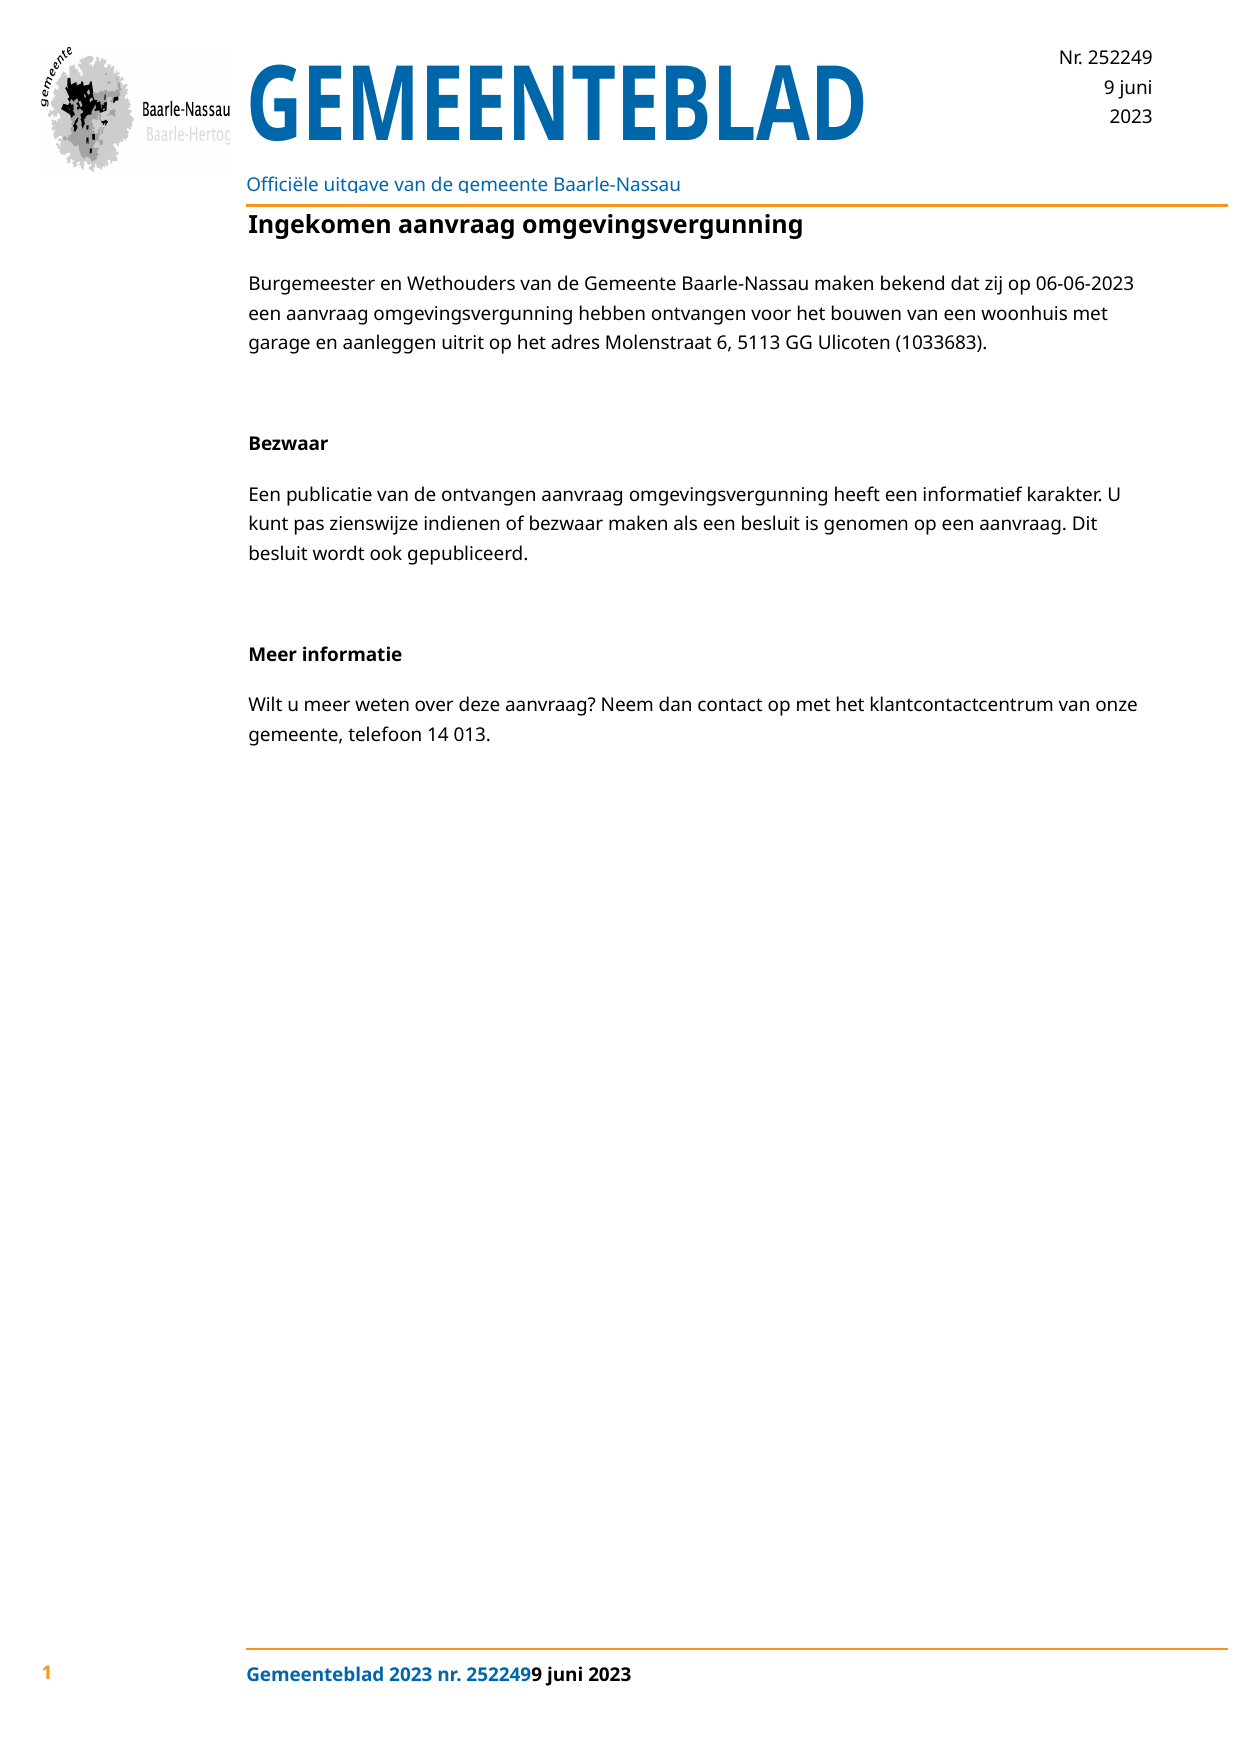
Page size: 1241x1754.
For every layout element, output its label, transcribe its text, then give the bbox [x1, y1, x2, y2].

text Wilt u meer weten over deze aanvraag? Neem dan contact op met het klantcontactcentrum van onze gemeente, telefoon 14 013. [248, 691, 1152, 746]
text Burgemeester en Wethouders van de Gemeente Baarle-Nassau maken bekend dat zij op 06-06-2023 een aanvraag omgevingsvergunning hebben ontvangen voor het bouwen van een woonhuis met garage en aanleggen uitrit op het adres Molenstraat 6, 5113 GG Ulicoten (1033683). [248, 270, 1152, 355]
text Een publicatie van de ontvangen aanvraag omgevingsvergunning heeft een informatief karakter. U kunt pas zienswijze indienen of bezwaar maken als een besluit is genomen op een aanvraag. Dit besluit wordt ook gepubliceerd. [248, 481, 1152, 566]
picture [41, 47, 231, 172]
text Bezwaar [248, 430, 1152, 456]
text Ingekomen aanvraag omgevingsvergunning [248, 207, 1152, 241]
text Meer informatie [248, 641, 1152, 666]
